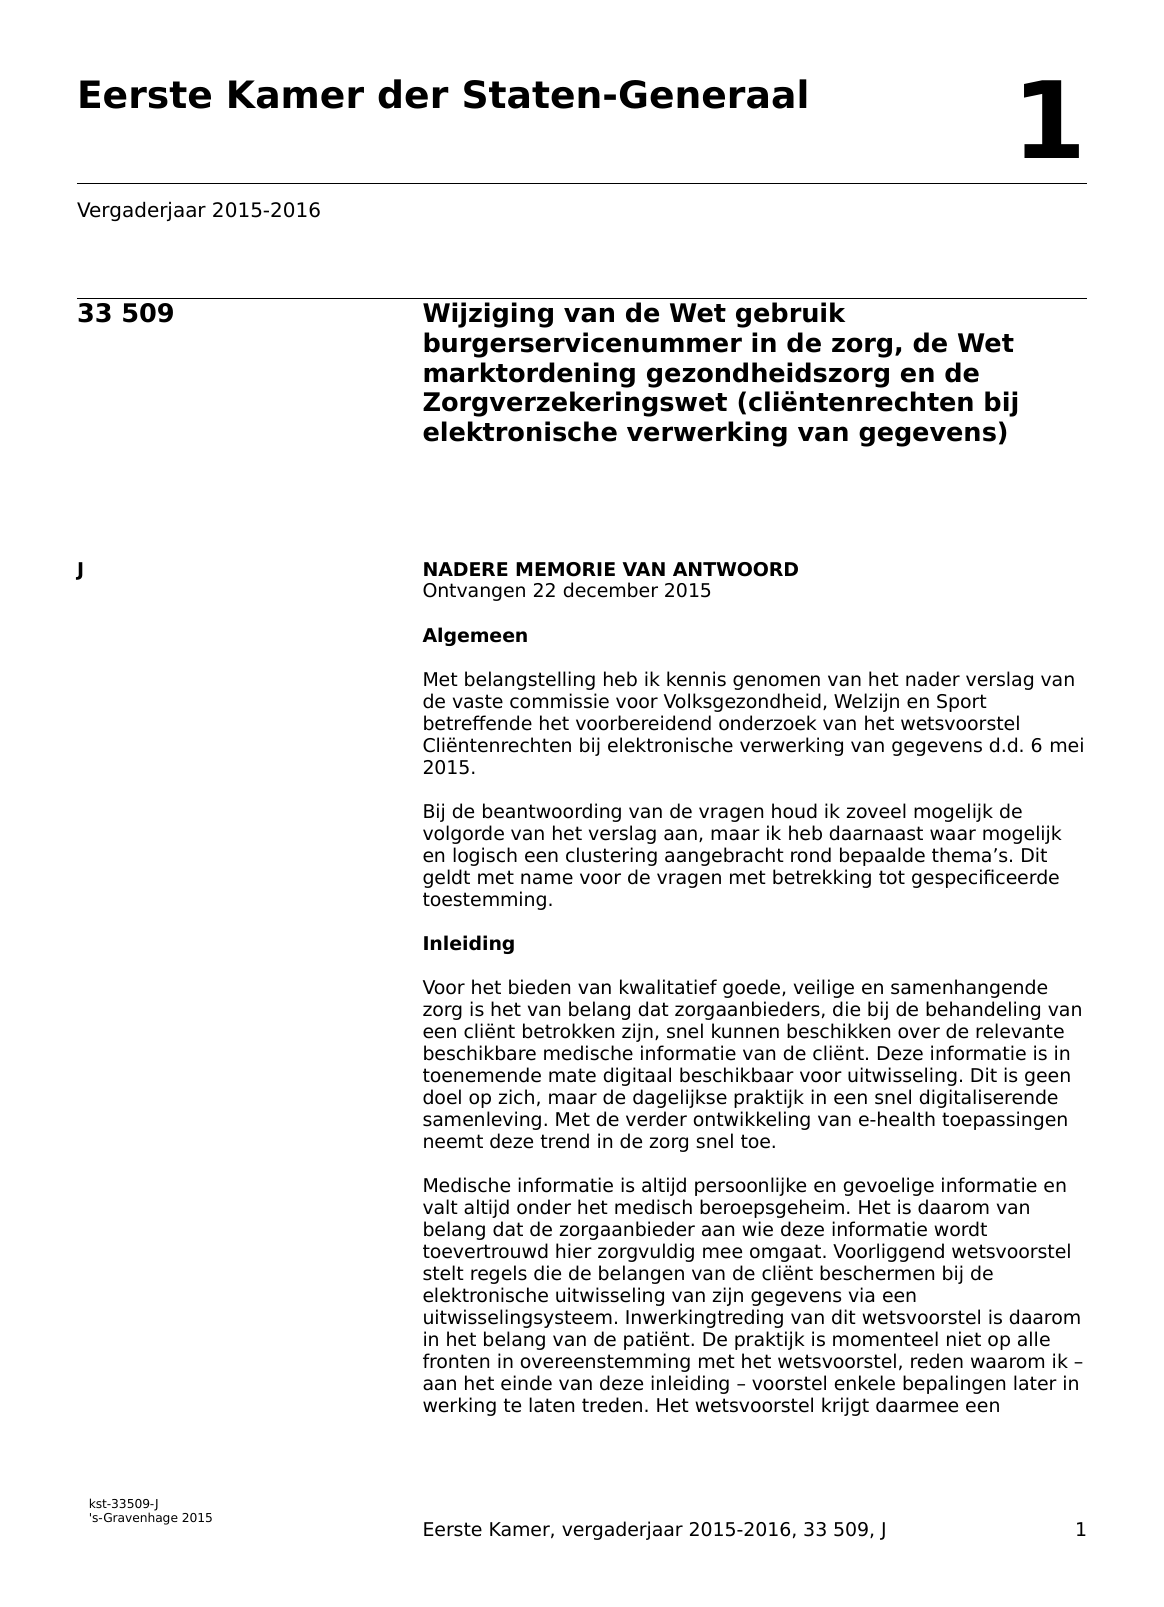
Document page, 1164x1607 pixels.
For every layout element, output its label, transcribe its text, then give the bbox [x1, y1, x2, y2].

text kst-33509-J [88, 1497, 323, 1511]
text Ontvangen 22 december 2015 [422, 580, 1087, 602]
subtitle Inleiding [422, 933, 1087, 955]
subtitle Algemeen [422, 624, 1087, 647]
text Bij de beantwoording van de vragen houd ik zoveel mogelijk de volgorde van het verslag aan, maar ik heb daarnaast waar mogelijk en logisch een clustering aangebracht rond bepaalde thema’s. Dit geldt met name voor de vragen met betrekking tot gespecificeerde toestemming. [422, 801, 1087, 911]
text Met belangstelling heb ik kennis genomen van het nader verslag van de vaste commissie voor Volksgezondheid, Welzijn en Sport betreffende het voorbereidend onderzoek van het wetsvoorstel Cliëntenrechten bij elektronische verwerking van gegevens d.d. 6 mei 2015. [422, 669, 1087, 779]
subtitle 33 509 Wijziging van de Wet gebruik burgerservicenummer in de zorg, de Wet marktordening gezondheidszorg en de Zorgverzekeringswet (cliëntenrechten bij elektronische verwerking van gegevens) [77, 299, 1087, 447]
text 's-Gravenhage 2015 [88, 1511, 323, 1525]
text Voor het bieden van kwalitatief goede, veilige en samenhangende zorg is het van belang dat zorgaanbieders, die bij de behandeling van een cliënt betrokken zijn, snel kunnen beschikken over de relevante beschikbare medische informatie van de cliënt. Deze informatie is in toenemende mate digitaal beschikbaar voor uitwisseling. Dit is geen doel op zich, maar de dagelijkse praktijk in een snel digitaliserende samenleving. Met de verder ontwikkeling van e-health toepassingen neemt deze trend in de zorg snel toe. [422, 977, 1087, 1153]
subtitle J NADERE MEMORIE VAN ANTWOORD [77, 558, 1087, 580]
table_header 1 [886, 59, 1087, 183]
text Medische informatie is altijd persoonlijke en gevoelige informatie en valt altijd onder het medisch beroepsgeheim. Het is daarom van belang dat de zorgaanbieder aan wie deze informatie wordt toevertrouwd hier zorgvuldig mee omgaat. Voorliggend wetsvoorstel stelt regels die de belangen van de cliënt beschermen bij de elektronische uitwisseling van zijn gegevens via een uitwisselingsysteem. Inwerkingtreding van dit wetsvoorstel is daarom in het belang van de patiënt. De praktijk is momenteel niet op alle fronten in overeenstemming met het wetsvoorstel, reden waarom ik – aan het einde van deze inleiding – voorstel enkele bepalingen later in werking te laten treden. Het wetsvoorstel krijgt daarmee een [422, 1175, 1087, 1417]
table_header Eerste Kamer der Staten-Generaal [77, 59, 886, 183]
table_cell Vergaderjaar 2015-2016 [77, 184, 1087, 298]
